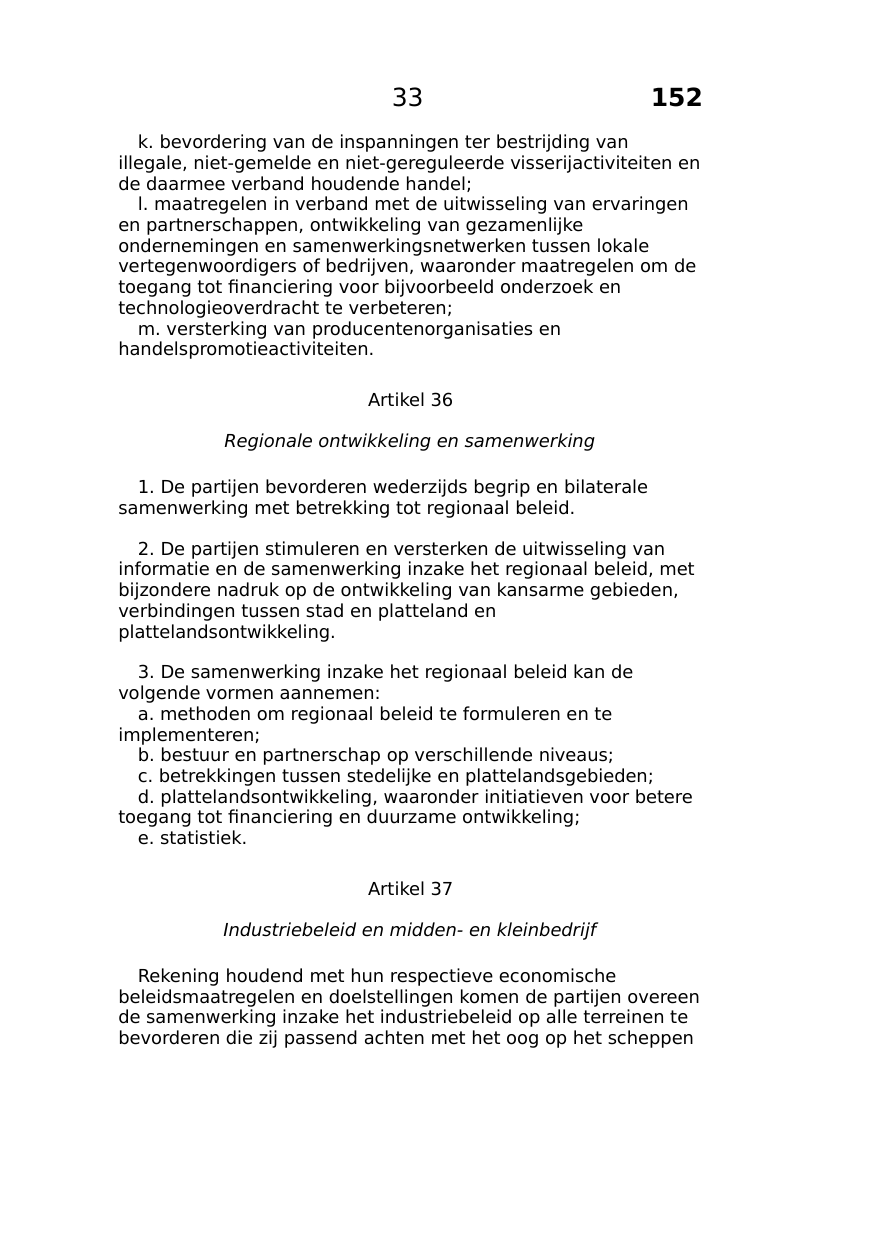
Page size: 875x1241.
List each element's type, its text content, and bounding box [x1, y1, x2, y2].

text b. bestuur en partnerschap op verschillende niveaus; [118, 745, 703, 766]
text Rekening houdend met hun respectieve economische beleidsmaatregelen en doelstellingen komen de partijen overeen de samenwerking inzake het industriebeleid op alle terreinen te bevorderen die zij passend achten met het oog op het scheppen [118, 966, 703, 1049]
subtitle Artikel 36 Regionale ontwikkeling en samenwerking [118, 390, 703, 452]
text k. bevordering van de inspanningen ter bestrijding van illegale, niet-gemelde en niet-gereguleerde visserijactiviteiten en de daarmee verband houdende handel; [118, 132, 703, 194]
text e. statistiek. [118, 828, 703, 849]
text 2. De partijen stimuleren en versterken de uitwisseling van informatie en de samenwerking inzake het regionaal beleid, met bijzondere nadruk op de ontwikkeling van kansarme gebieden, verbindingen tussen stad en platteland en plattelandsontwikkeling. [118, 538, 703, 642]
text 3. De samenwerking inzake het regionaal beleid kan de volgende vormen aannemen: [118, 662, 703, 704]
text m. versterking van producentenorganisaties en handelspromotieactiviteiten. [118, 318, 703, 360]
text 1. De partijen bevorderen wederzijds begrip en bilaterale samenwerking met betrekking tot regionaal beleid. [118, 477, 703, 518]
subtitle Artikel 37 Industriebeleid en midden- en kleinbedrijf [118, 879, 703, 941]
text d. plattelandsontwikkeling, waaronder initiatieven voor betere toegang tot financiering en duurzame ontwikkeling; [118, 787, 703, 828]
text a. methoden om regionaal beleid te formuleren en te implementeren; [118, 704, 703, 745]
text c. betrekkingen tussen stedelijke en plattelandsgebieden; [118, 766, 703, 787]
text l. maatregelen in verband met de uitwisseling van ervaringen en partnerschappen, ontwikkeling van gezamenlijke ondernemingen en samenwerkingsnetwerken tussen lokale vertegenwoordigers of bedrijven, waaronder maatregelen om de toegang tot financiering voor bijvoorbeeld onderzoek en technologieoverdracht te verbeteren; [118, 194, 703, 318]
